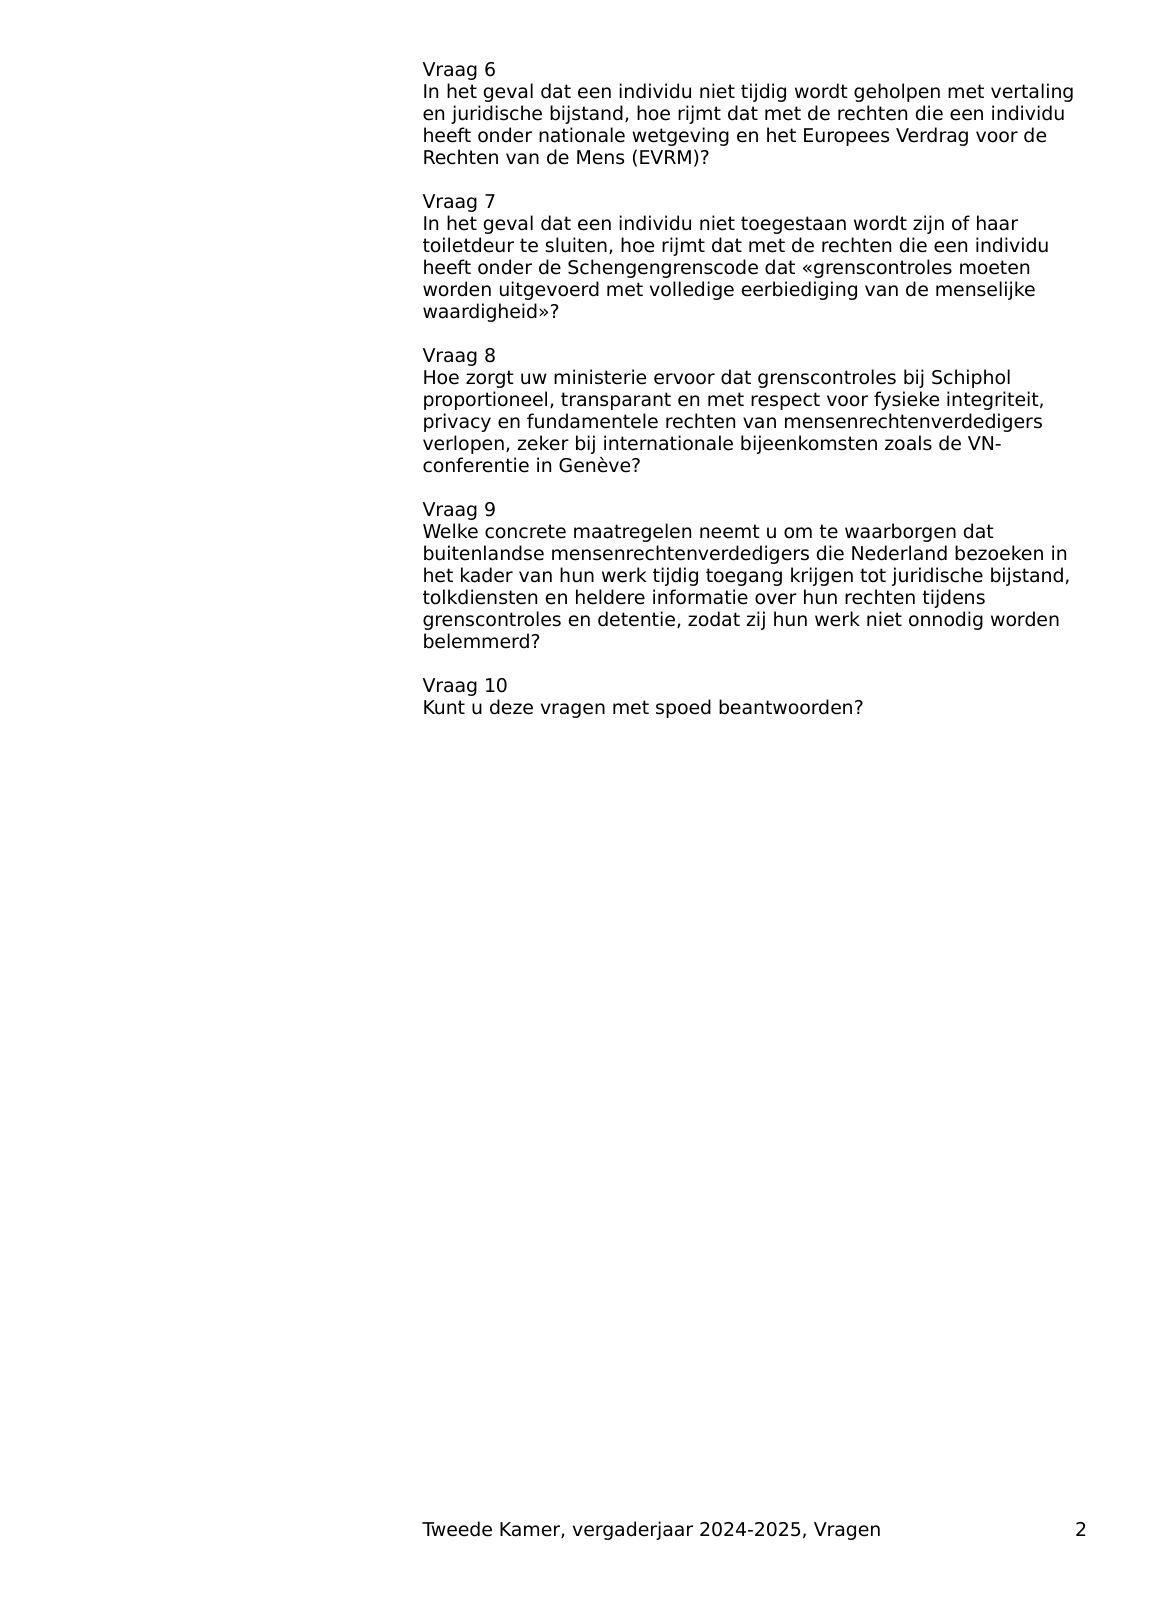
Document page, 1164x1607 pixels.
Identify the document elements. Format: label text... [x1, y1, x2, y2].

text In het geval dat een individu niet tijdig wordt geholpen met vertaling en juridische bijstand, hoe rijmt dat met de rechten die een individu heeft onder nationale wetgeving en het Europees Verdrag voor de Rechten van de Mens (EVRM)? [422, 81, 1087, 169]
text Kunt u deze vragen met spoed beantwoorden? [422, 697, 1087, 719]
text Vraag 7 [422, 191, 1087, 213]
text Vraag 10 [422, 675, 1087, 697]
text Vraag 6 [422, 59, 1087, 81]
text Welke concrete maatregelen neemt u om te waarborgen dat buitenlandse mensenrechtenverdedigers die Nederland bezoeken in het kader van hun werk tijdig toegang krijgen tot juridische bijstand, tolkdiensten en heldere informatie over hun rechten tijdens grenscontroles en detentie, zodat zij hun werk niet onnodig worden belemmerd? [422, 521, 1087, 653]
text In het geval dat een individu niet toegestaan wordt zijn of haar toiletdeur te sluiten, hoe rijmt dat met de rechten die een individu heeft onder de Schengengrenscode dat «grenscontroles moeten worden uitgevoerd met volledige eerbiediging van de menselijke waardigheid»? [422, 213, 1087, 323]
text Vraag 9 [422, 499, 1087, 521]
text Hoe zorgt uw ministerie ervoor dat grenscontroles bij Schiphol proportioneel, transparant en met respect voor fysieke integriteit, privacy en fundamentele rechten van mensenrechtenverdedigers verlopen, zeker bij internationale bijeenkomsten zoals de VN-conferentie in Genève? [422, 367, 1087, 477]
text Vraag 8 [422, 345, 1087, 367]
